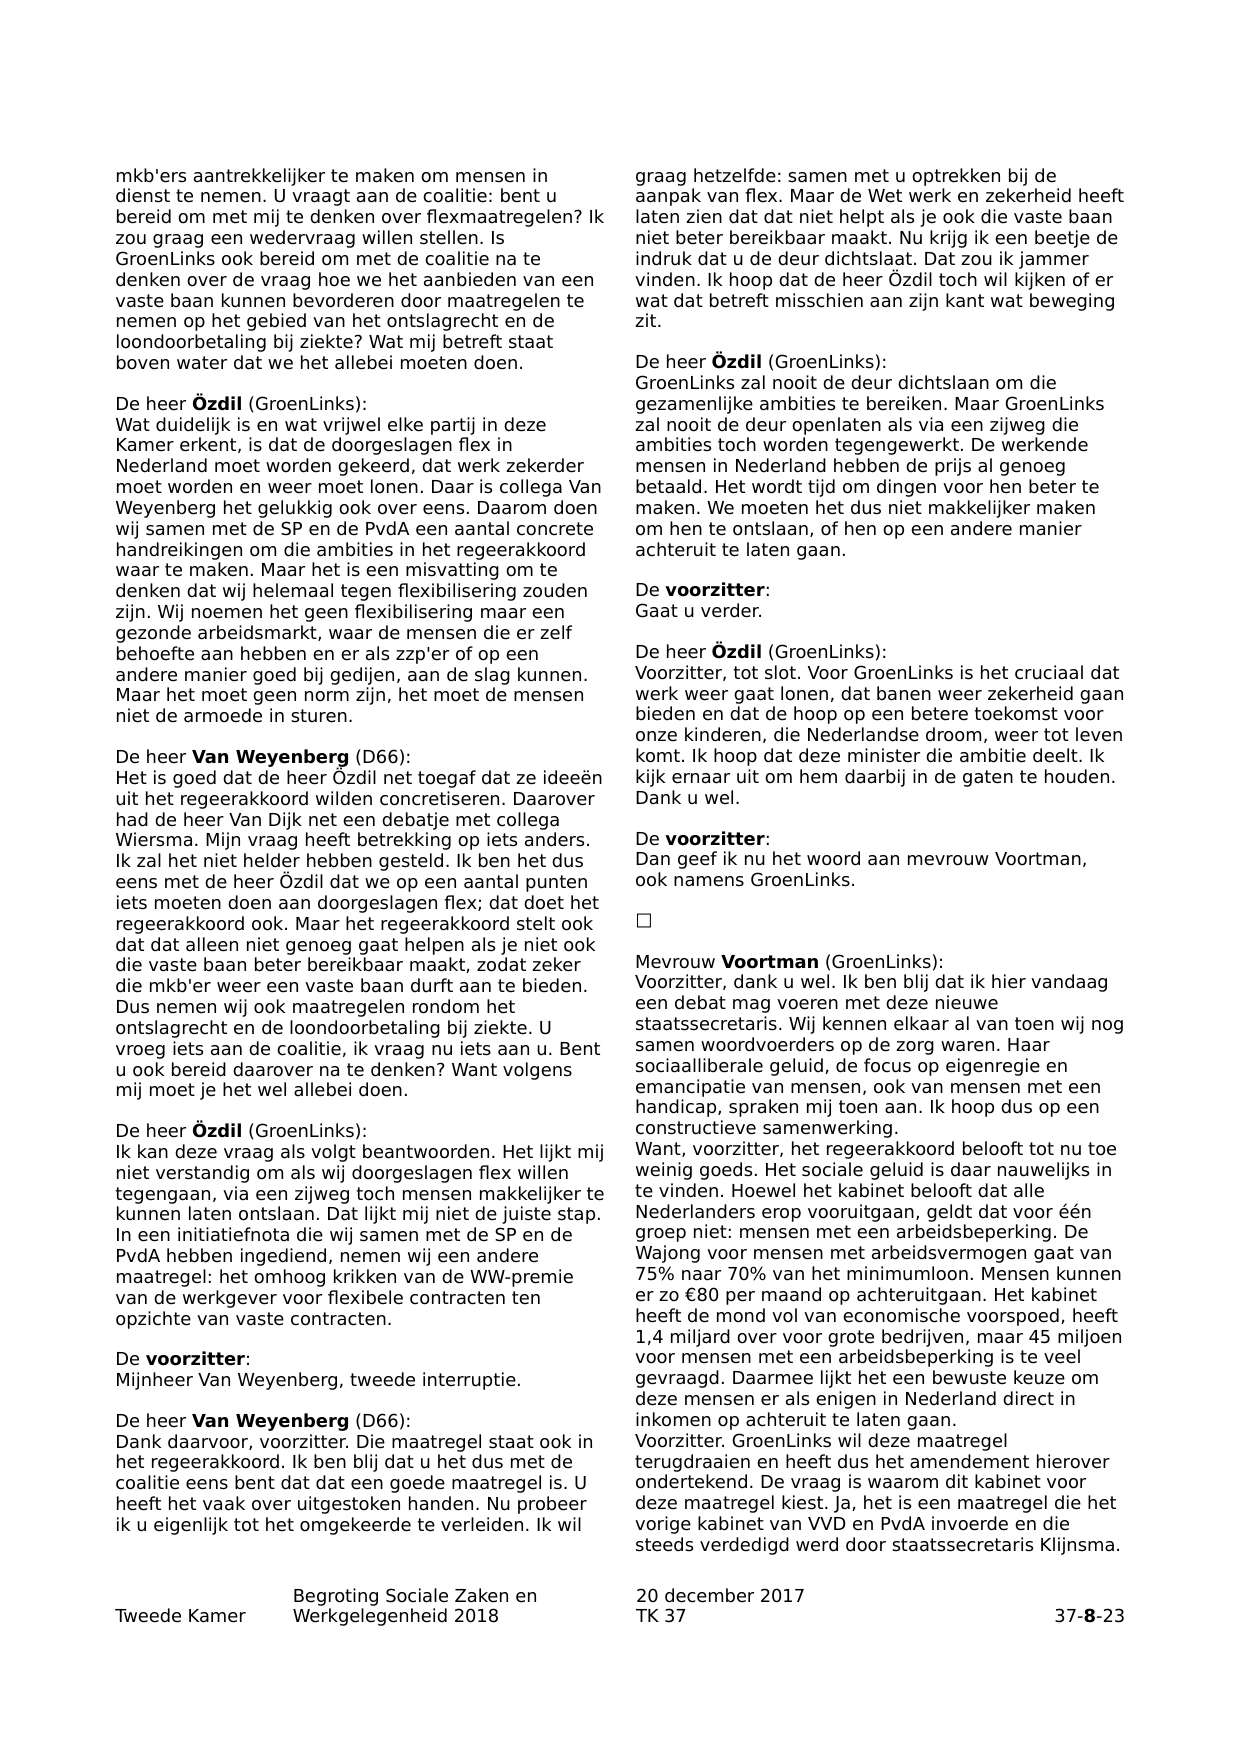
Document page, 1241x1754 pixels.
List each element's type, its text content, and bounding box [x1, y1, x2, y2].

text Dank u wel. [635, 787, 1125, 808]
text graag hetzelfde: samen met u optrekken bij de aanpak van flex. Maar de Wet werk en zekerheid heeft laten zien dat dat niet helpt als je ook die vaste baan niet beter bereikbaar maakt. Nu krijg ik een beetje de indruk dat u de deur dichtslaat. Dat zou ik jammer vinden. Ik hoop dat de heer Özdil toch wil kijken of er wat dat betreft misschien aan zijn kant wat beweging zit. [635, 165, 1125, 332]
text Voorzitter, dank u wel. Ik ben blij dat ik hier vandaag een debat mag voeren met deze nieuwe staatssecretaris. Wij kennen elkaar al van toen wij nog samen woordvoerders op de zorg waren. Haar sociaalliberale geluid, de focus op eigenregie en emancipatie van mensen, ook van mensen met een handicap, spraken mij toen aan. Ik hoop dus op een constructieve samenwerking. [635, 972, 1125, 1139]
text Gaat u verder. [635, 601, 1125, 622]
text De heer Özdil (GroenLinks): [115, 1121, 605, 1142]
text GroenLinks zal nooit de deur dichtslaan om die gezamenlijke ambities te bereiken. Maar GroenLinks zal nooit de deur openlaten als via een zijweg die ambities toch worden tegengewerkt. De werkende mensen in Nederland hebben de prijs al genoeg betaald. Het wordt tijd om dingen voor hen beter te maken. We moeten het dus niet makkelijker maken om hen te ontslaan, of hen op een andere manier achteruit te laten gaan. [635, 373, 1125, 560]
text Want, voorzitter, het regeerakkoord belooft tot nu toe weinig goeds. Het sociale geluid is daar nauwelijks in te vinden. Hoewel het kabinet belooft dat alle Nederlanders erop vooruitgaan, geldt dat voor één groep niet: mensen met een arbeidsbeperking. De Wajong voor mensen met arbeidsvermogen gaat van 75% naar 70% van het minimumloon. Mensen kunnen er zo €80 per maand op achteruitgaan. Het kabinet heeft de mond vol van economische voorspoed, heeft 1,4 miljard over voor grote bedrijven, maar 45 miljoen voor mensen met een arbeidsbeperking is te veel gevraagd. Daarmee lijkt het een bewuste keuze om deze mensen er als enigen in Nederland direct in inkomen op achteruit te laten gaan. [635, 1139, 1125, 1431]
text De voorzitter: [635, 580, 1125, 601]
text De heer Van Weyenberg (D66): [115, 747, 605, 768]
text Voorzitter, tot slot. Voor GroenLinks is het cruciaal dat werk weer gaat lonen, dat banen weer zekerheid gaan bieden en dat de hoop op een betere toekomst voor onze kinderen, die Nederlandse droom, weer tot leven komt. Ik hoop dat deze minister die ambitie deelt. Ik kijk ernaar uit om hem daarbij in de gaten te houden. [635, 662, 1125, 787]
text Mijnheer Van Weyenberg, tweede interruptie. [115, 1370, 605, 1391]
text Dank daarvoor, voorzitter. Die maatregel staat ook in het regeerakkoord. Ik ben blij dat u het dus met de coalitie eens bent dat dat een goede maatregel is. U heeft het vaak over uitgestoken handen. Nu probeer ik u eigenlijk tot het omgekeerde te verleiden. Ik wil [115, 1431, 605, 1536]
text ⬜ [635, 911, 1125, 931]
text Voorzitter. GroenLinks wil deze maatregel terugdraaien en heeft dus het amendement hierover ondertekend. De vraag is waarom dit kabinet voor deze maatregel kiest. Ja, het is een maatregel die het vorige kabinet van VVD en PvdA invoerde en die steeds verdedigd werd door staatssecretaris Klijnsma. [635, 1431, 1125, 1556]
text Het is goed dat de heer Özdil net toegaf dat ze ideeën uit het regeerakkoord wilden concretiseren. Daarover had de heer Van Dijk net een debatje met collega Wiersma. Mijn vraag heeft betrekking op iets anders. Ik zal het niet helder hebben gesteld. Ik ben het dus eens met de heer Özdil dat we op een aantal punten iets moeten doen aan doorgeslagen flex; dat doet het regeerakkoord ook. Maar het regeerakkoord stelt ook dat dat alleen niet genoeg gaat helpen als je niet ook die vaste baan beter bereikbaar maakt, zodat zeker die mkb'er weer een vaste baan durft aan te bieden. Dus nemen wij ook maatregelen rondom het ontslagrecht en de loondoorbetaling bij ziekte. U vroeg iets aan de coalitie, ik vraag nu iets aan u. Bent u ook bereid daarover na te denken? Want volgens mij moet je het wel allebei doen. [115, 768, 605, 1101]
text De heer Özdil (GroenLinks): [115, 394, 605, 414]
text De voorzitter: [635, 828, 1125, 849]
text De voorzitter: [115, 1349, 605, 1370]
text De heer Van Weyenberg (D66): [115, 1411, 605, 1431]
text De heer Özdil (GroenLinks): [635, 642, 1125, 662]
text Mevrouw Voortman (GroenLinks): [635, 951, 1125, 972]
text Dan geef ik nu het woord aan mevrouw Voortman, ook namens GroenLinks. [635, 849, 1125, 891]
text Wat duidelijk is en wat vrijwel elke partij in deze Kamer erkent, is dat de doorgeslagen flex in Nederland moet worden gekeerd, dat werk zekerder moet worden en weer moet lonen. Daar is collega Van Weyenberg het gelukkig ook over eens. Daarom doen wij samen met de SP en de PvdA een aantal concrete handreikingen om die ambities in het regeerakkoord waar te maken. Maar het is een misvatting om te denken dat wij helemaal tegen flexibilisering zouden zijn. Wij noemen het geen flexibilisering maar een gezonde arbeidsmarkt, waar de mensen die er zelf behoefte aan hebben en er als zzp'er of op een andere manier goed bij gedijen, aan de slag kunnen. Maar het moet geen norm zijn, het moet de mensen niet de armoede in sturen. [115, 414, 605, 727]
text De heer Özdil (GroenLinks): [635, 352, 1125, 373]
text mkb'ers aantrekkelijker te maken om mensen in dienst te nemen. U vraagt aan de coalitie: bent u bereid om met mij te denken over flexmaatregelen? Ik zou graag een wedervraag willen stellen. Is GroenLinks ook bereid om met de coalitie na te denken over de vraag hoe we het aanbieden van een vaste baan kunnen bevorderen door maatregelen te nemen op het gebied van het ontslagrecht en de loondoorbetaling bij ziekte? Wat mij betreft staat boven water dat we het allebei moeten doen. [115, 165, 605, 374]
text Ik kan deze vraag als volgt beantwoorden. Het lijkt mij niet verstandig om als wij doorgeslagen flex willen tegengaan, via een zijweg toch mensen makkelijker te kunnen laten ontslaan. Dat lijkt mij niet de juiste stap. In een initiatiefnota die wij samen met de SP en de PvdA hebben ingediend, nemen wij een andere maatregel: het omhoog krikken van de WW-premie van de werkgever voor flexibele contracten ten opzichte van vaste contracten. [115, 1142, 605, 1329]
